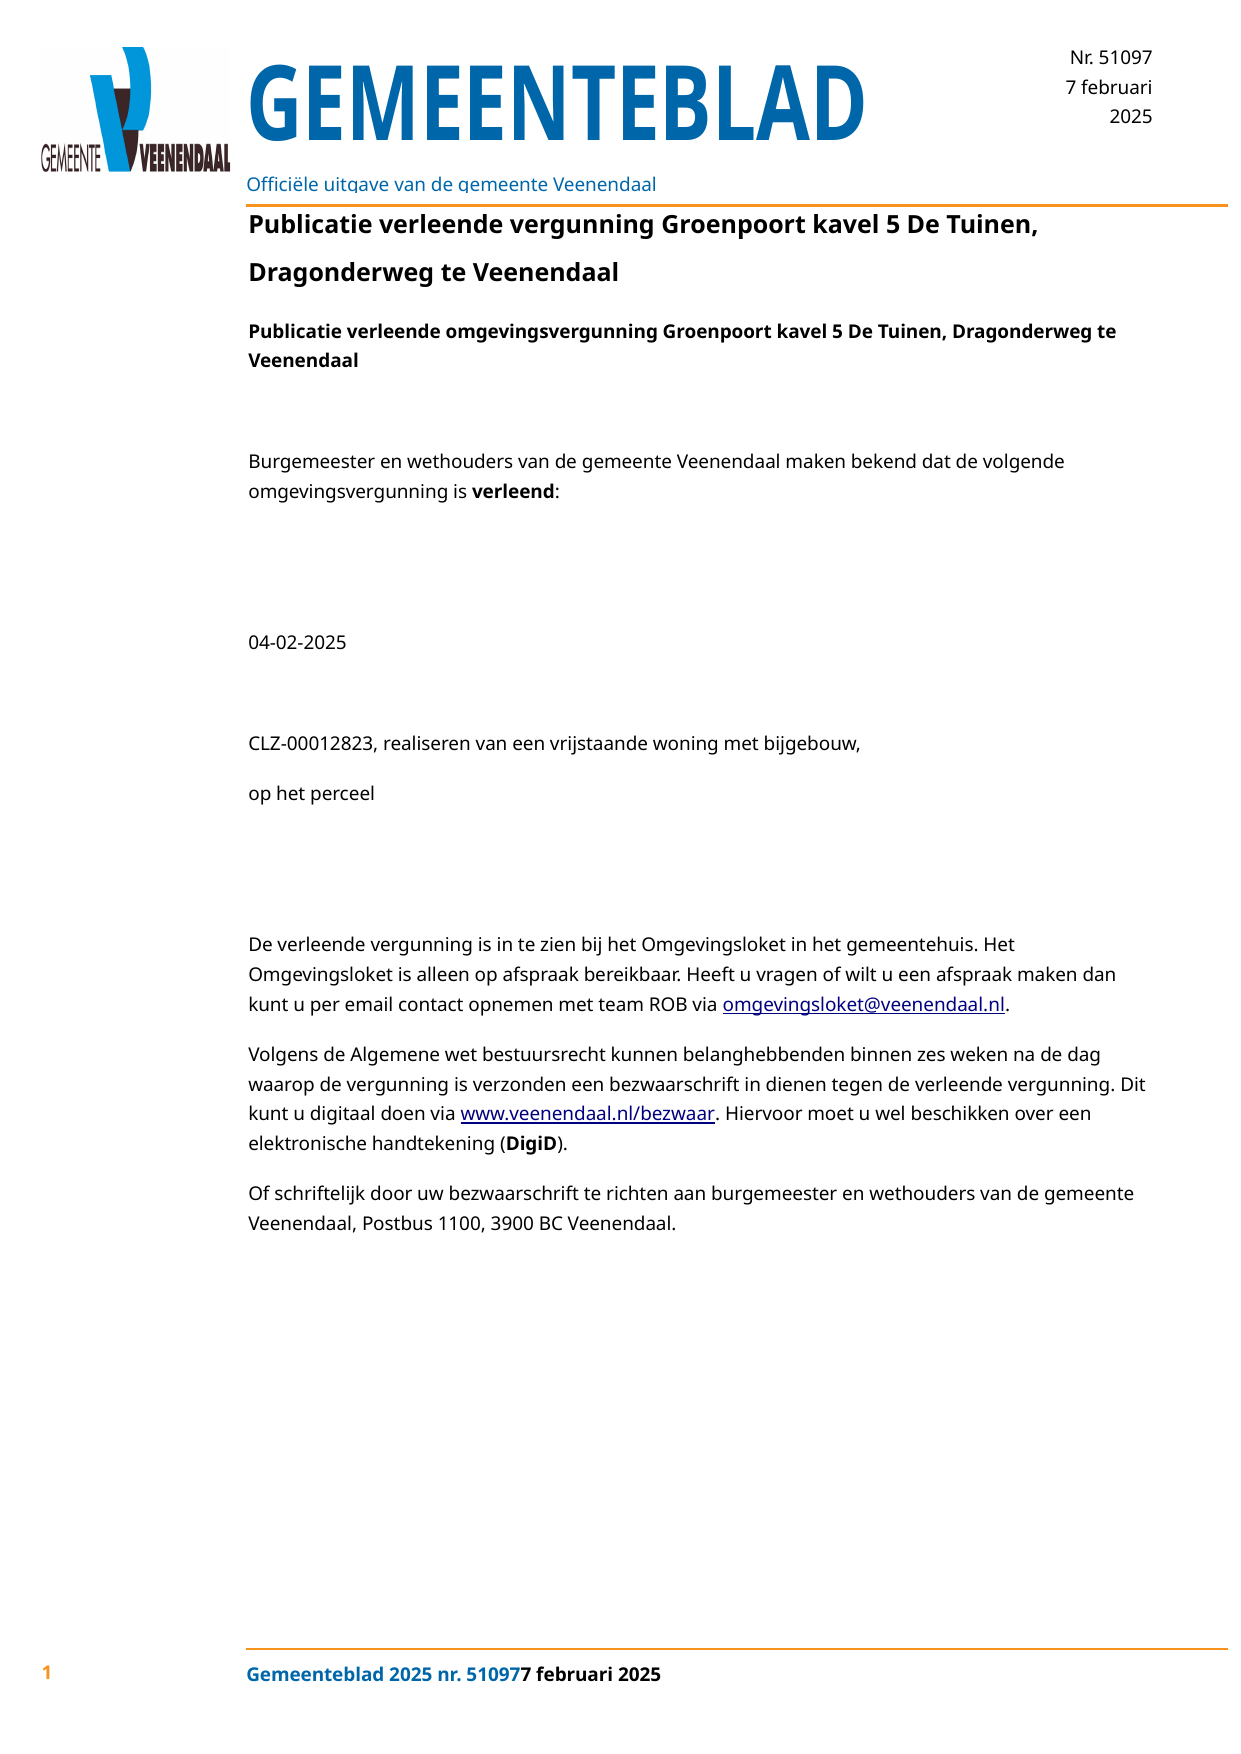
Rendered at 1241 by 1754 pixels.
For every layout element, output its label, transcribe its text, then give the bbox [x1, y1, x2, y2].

text De verleende vergunning is in te zien bij het Omgevingsloket in het gemeentehuis. Het Omgevingsloket is alleen op afspraak bereikbaar. Heeft u vragen of wilt u een afspraak maken dan kunt u per email contact opnemen met team ROB via omgevingsloket@veenendaal.nl. [248, 932, 1152, 1017]
picture [123, 47, 231, 172]
text op het perceel [248, 780, 1152, 806]
text CLZ-00012823, realiseren van een vrijstaande woning met bijgebouw, [248, 730, 1152, 756]
text Burgemeester en wethouders van de gemeente Veenendaal maken bekend dat de volgende omgevingsvergunning is verleend: [248, 448, 1152, 504]
text Publicatie verleende vergunning Groenpoort kavel 5 De Tuinen, Dragonderweg te Veenendaal [248, 207, 1152, 288]
picture [41, 47, 130, 172]
text 04-02-2025 [248, 629, 1152, 655]
text Of schriftelijk door uw bezwaarschrift te richten aan burgemeester en wethouders van de gemeente Veenendaal, Postbus 1100, 3900 BC Veenendaal. [248, 1180, 1152, 1236]
text Publicatie verleende omgevingsvergunning Groenpoort kavel 5 De Tuinen, Dragonderweg te Veenendaal [248, 318, 1152, 373]
text Volgens de Algemene wet bestuursrecht kunnen belanghebbenden binnen zes weken na de dag waarop de vergunning is verzonden een bezwaarschrift in dienen tegen de verleende vergunning. Dit kunt u digitaal doen via www.veenendaal.nl/bezwaar. Hiervoor moet u wel beschikken over een elektronische handtekening (DigiD). [248, 1041, 1152, 1156]
